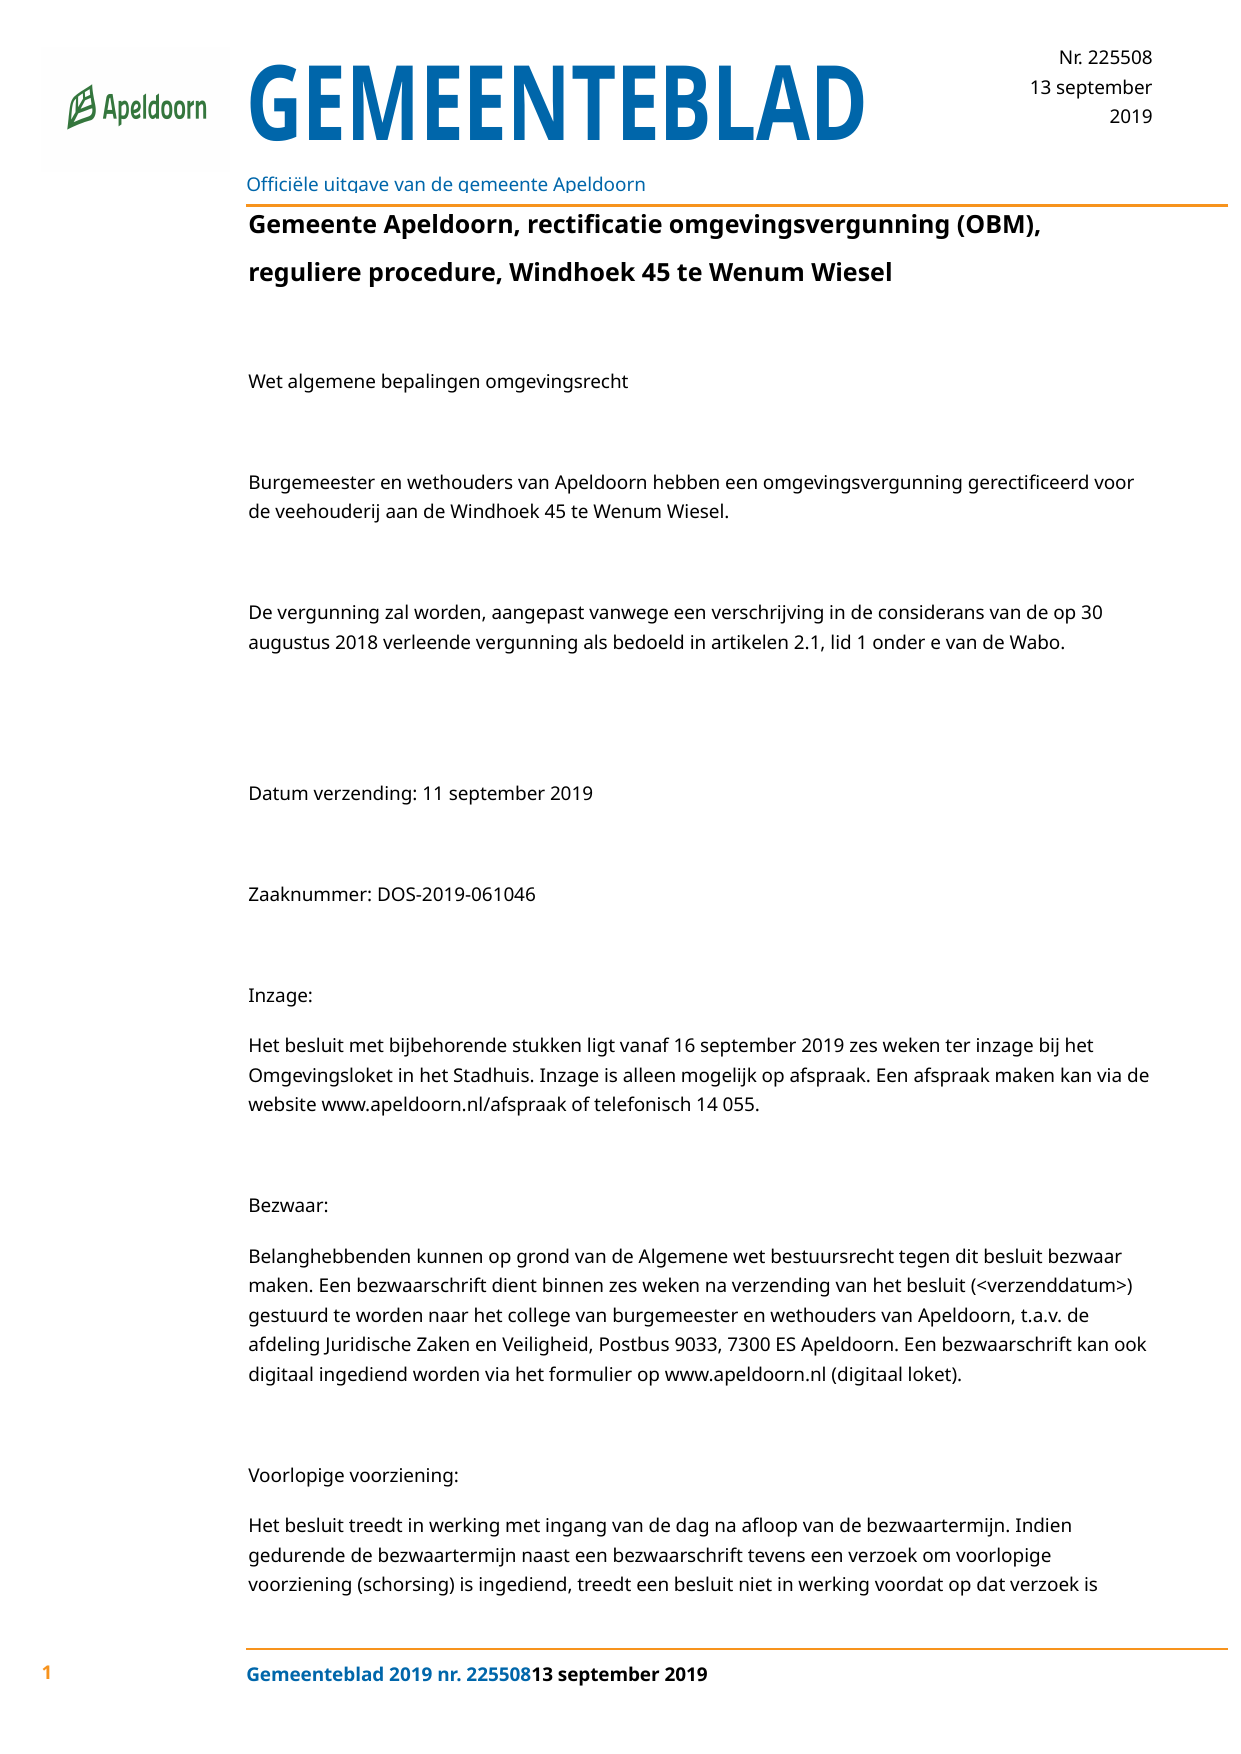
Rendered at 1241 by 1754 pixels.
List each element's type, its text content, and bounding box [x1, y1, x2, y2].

text Het besluit treedt in werking met ingang van de dag na afloop van de bezwaartermijn. Indien gedurende de bezwaartermijn naast een bezwaarschrift tevens een verzoek om voorlopige voorziening (schorsing) is ingediend, treedt een besluit niet in werking voordat op dat verzoek is [248, 1512, 1152, 1597]
picture [41, 47, 231, 172]
text Datum verzending: 11 september 2019 [248, 780, 1152, 806]
text Belanghebbenden kunnen op grond van de Algemene wet bestuursrecht tegen dit besluit bezwaar maken. Een bezwaarschrift dient binnen zes weken na verzending van het besluit (<verzenddatum>) gestuurd te worden naar het college van burgemeester en wethouders van Apeldoorn, t.a.v. de afdeling Juridische Zaken en Veiligheid, Postbus 9033, 7300 ES Apeldoorn. Een bezwaarschrift kan ook digitaal ingediend worden via het formulier op www.apeldoorn.nl (digitaal loket). [248, 1243, 1152, 1387]
text Inzage: [248, 982, 1152, 1008]
text Gemeente Apeldoorn, rectificatie omgevingsvergunning (OBM), reguliere procedure, Windhoek 45 te Wenum Wiesel [248, 207, 1152, 288]
text Burgemeester en wethouders van Apeldoorn hebben een omgevingsvergunning gerectificeerd voor de veehouderij aan de Windhoek 45 te Wenum Wiesel. [248, 469, 1152, 524]
text Voorlopige voorziening: [248, 1462, 1152, 1488]
text Het besluit met bijbehorende stukken ligt vanaf 16 september 2019 zes weken ter inzage bij het Omgevingsloket in het Stadhuis. Inzage is alleen mogelijk op afspraak. Een afspraak maken kan via de website www.apeldoorn.nl/afspraak of telefonisch 14 055. [248, 1032, 1152, 1117]
text Bezwaar: [248, 1192, 1152, 1218]
text De vergunning zal worden, aangepast vanwege een verschrijving in de considerans van de op 30 augustus 2018 verleende vergunning als bedoeld in artikelen 2.1, lid 1 onder e van de Wabo. [248, 599, 1152, 655]
text Wet algemene bepalingen omgevingsrecht [248, 368, 1152, 394]
text Zaaknummer: DOS-2019-061046 [248, 881, 1152, 907]
